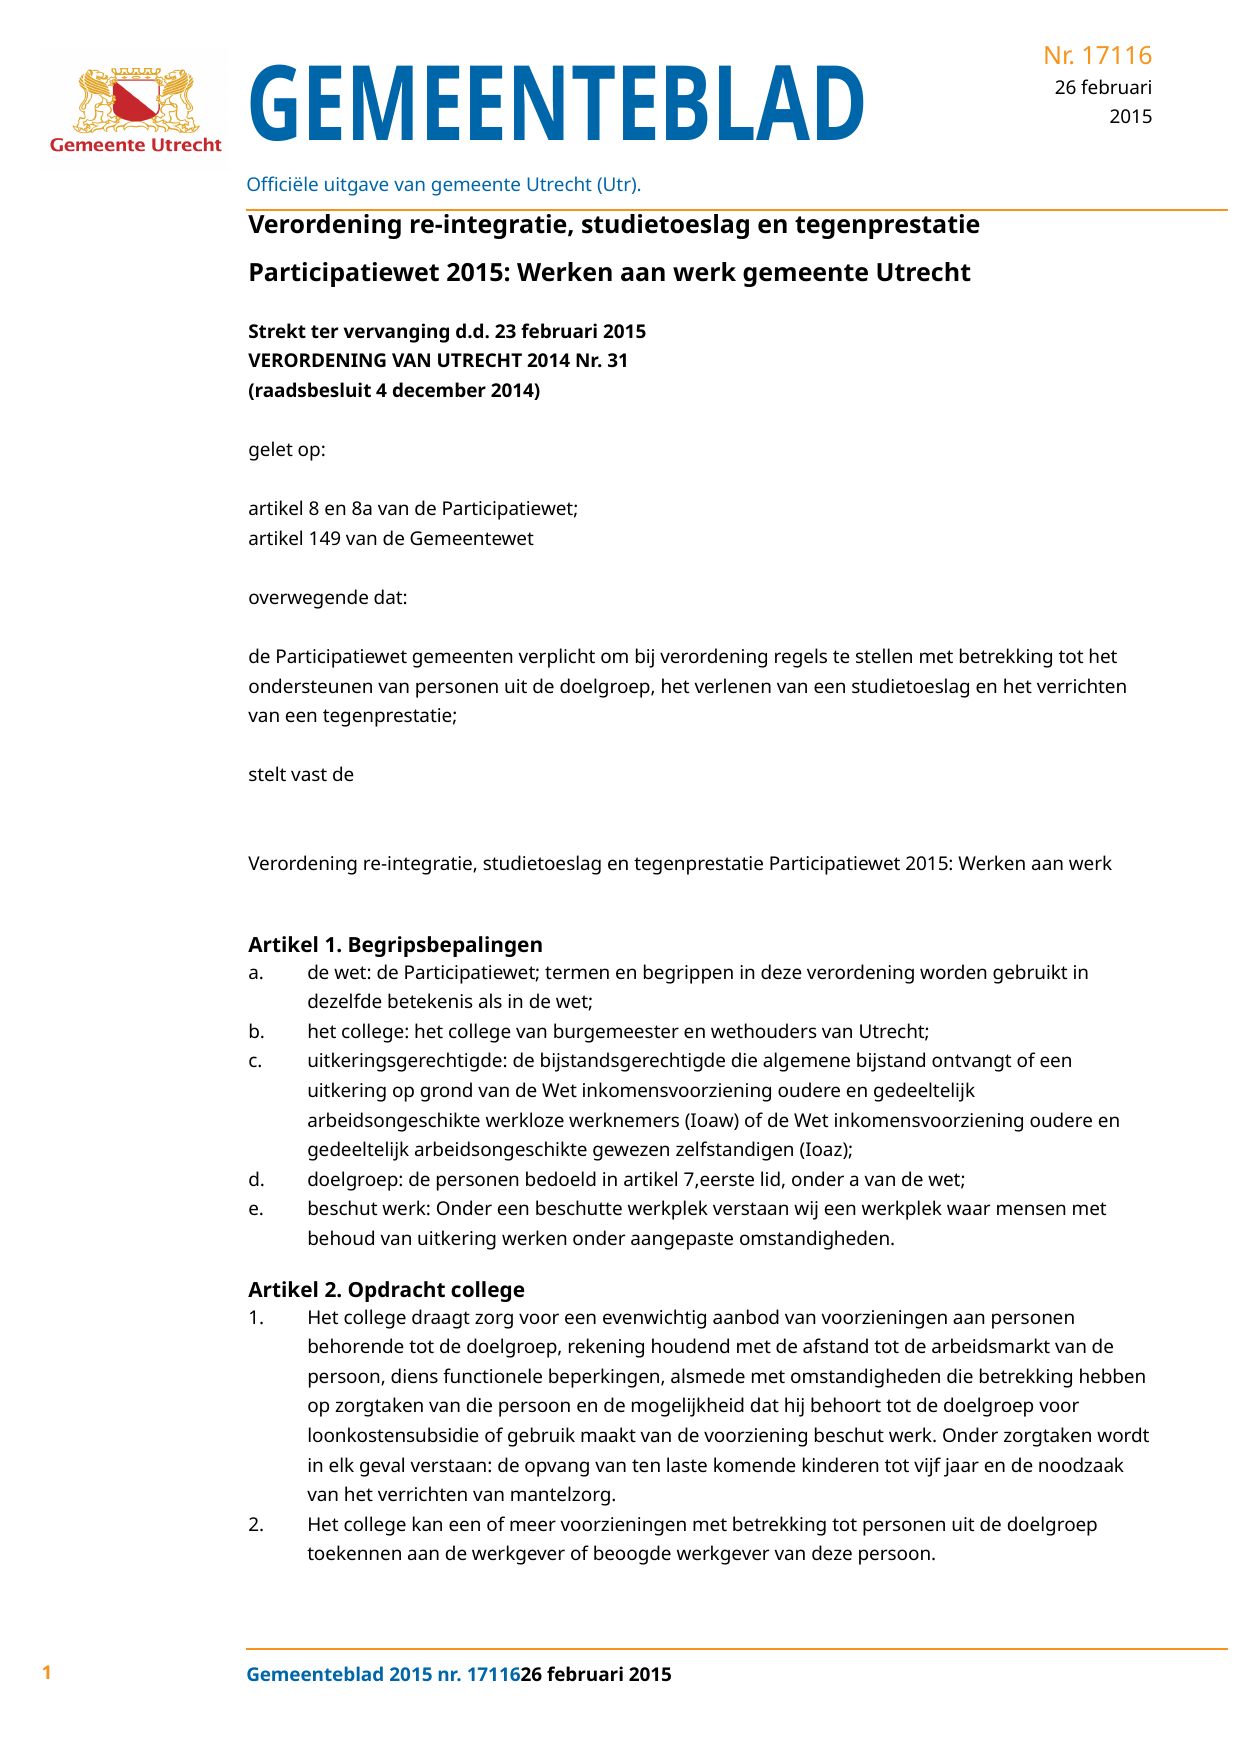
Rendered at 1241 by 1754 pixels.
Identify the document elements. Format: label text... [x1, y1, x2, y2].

text Verordening re-integratie, studietoeslag en tegenprestatie Participatiewet 2015: Werken aan werk [248, 850, 1152, 876]
text Verordening re-integratie, studietoeslag en tegenprestatie Participatiewet 2015: Werken aan werk gemeente Utrecht [248, 211, 1152, 288]
text artikel 8 en 8a van de Participatiewet; [248, 495, 1152, 521]
list uitkeringsgerechtigde: de bijstandsgerechtigde die algemene bijstand ontvangt of een uitkering op grond van de Wet inkomensvoorziening oudere en gedeeltelijk arbeidsongeschikte werkloze werknemers (Ioaw) of de Wet inkomensvoorziening oudere en gedeeltelijk arbeidsongeschikte gewezen zelfstandigen (Ioaz); [248, 1048, 1152, 1162]
list doelgroep: de personen bedoeld in artikel 7,eerste lid, onder a van de wet; [248, 1166, 1152, 1192]
text (raadsbesluit 4 december 2014) [248, 377, 1152, 403]
text stelt vast de [248, 762, 1152, 787]
text Strekt ter vervanging d.d. 23 februari 2015 [248, 318, 1152, 344]
text de Participatiewet gemeenten verplicht om bij verordening regels te stellen met betrekking tot het ondersteunen van personen uit de doelgroep, het verlenen van een studietoeslag en het verrichten van een tegenprestatie; [248, 643, 1152, 728]
text VERORDENING VAN UTRECHT 2014 Nr. 31 [248, 347, 1152, 373]
text Artikel 1. Begripsbepalingen [248, 930, 1152, 959]
list Het college draagt zorg voor een evenwichtig aanbod van voorzieningen aan personen behorende tot de doelgroep, rekening houdend met de afstand tot de arbeidsmarkt van de persoon, diens functionele beperkingen, alsmede met omstandigheden die betrekking hebben op zorgtaken van die persoon en de mogelijkheid dat hij behoort tot de doelgroep voor loonkostensubsidie of gebruik maakt van de voorziening beschut werk. Onder zorgtaken wordt in elk geval verstaan: de opvang van ten laste komende kinderen tot vijf jaar en de noodzaak van het verrichten van mantelzorg. [248, 1304, 1152, 1507]
list Het college kan een of meer voorzieningen met betrekking tot personen uit de doelgroep toekennen aan de werkgever of beoogde werkgever van deze persoon. [248, 1511, 1152, 1566]
text gelet op: [248, 436, 1152, 462]
text artikel 149 van de Gemeentewet [248, 525, 1152, 551]
list beschut werk: Onder een beschutte werkplek verstaan wij een werkplek waar mensen met behoud van uitkering werken onder aangepaste omstandigheden. [248, 1196, 1152, 1251]
list de wet: de Participatiewet; termen en begrippen in deze verordening worden gebruikt in dezelfde betekenis als in de wet; [248, 959, 1152, 1014]
picture [41, 47, 231, 172]
text Artikel 2. Opdracht college [248, 1276, 1152, 1304]
text overwegende dat: [248, 584, 1152, 610]
list het college: het college van burgemeester en wethouders van Utrecht; [248, 1018, 1152, 1044]
